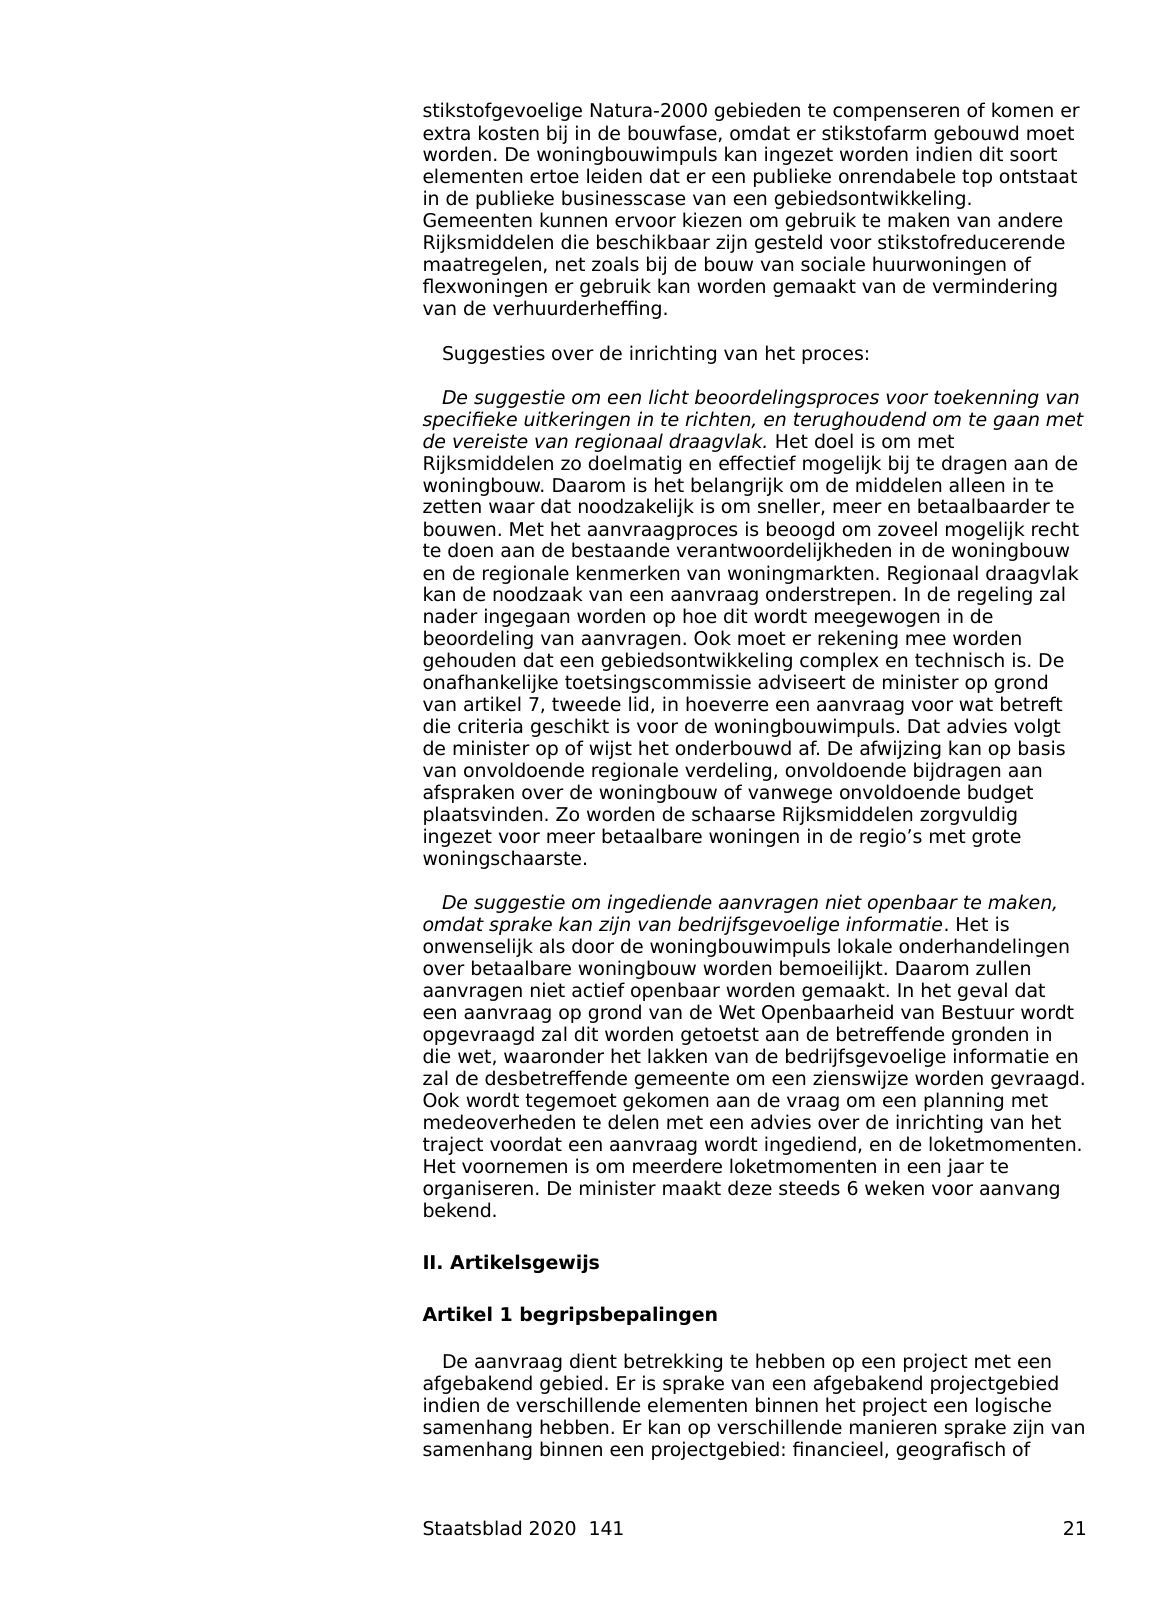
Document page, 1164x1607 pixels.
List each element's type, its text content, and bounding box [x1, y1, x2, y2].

subtitle Artikel 1 begripsbepalingen [422, 1304, 1087, 1326]
subtitle II. Artikelsgewijs [422, 1252, 1087, 1274]
text De suggestie om een licht beoordelingsproces voor toekenning van specifieke uitkeringen in te richten, en terughoudend om te gaan met de vereiste van regionaal draagvlak. Het doel is om met Rijksmiddelen zo doelmatig en effectief mogelijk bij te dragen aan de woningbouw. Daarom is het belangrijk om de middelen alleen in te zetten waar dat noodzakelijk is om sneller, meer en betaalbaarder te bouwen. Met het aanvraagproces is beoogd om zoveel mogelijk recht te doen aan de bestaande verantwoordelijkheden in de woningbouw en de regionale kenmerken van woningmarkten. Regionaal draagvlak kan de noodzaak van een aanvraag onderstrepen. In de regeling zal nader ingegaan worden op hoe dit wordt meegewogen in de beoordeling van aanvragen. Ook moet er rekening mee worden gehouden dat een gebiedsontwikkeling complex en technisch is. De onafhankelijke toetsingscommissie adviseert de minister op grond van artikel 7, tweede lid, in hoeverre een aanvraag voor wat betreft die criteria geschikt is voor de woningbouwimpuls. Dat advies volgt de minister op of wijst het onderbouwd af. De afwijzing kan op basis van onvoldoende regionale verdeling, onvoldoende bijdragen aan afspraken over de woningbouw of vanwege onvoldoende budget plaatsvinden. Zo worden de schaarse Rijksmiddelen zorgvuldig ingezet voor meer betaalbare woningen in de regio’s met grote woningschaarste. [422, 387, 1087, 870]
text Suggesties over de inrichting van het proces: [422, 342, 1087, 364]
text De aanvraag dient betrekking te hebben op een project met een afgebakend gebied. Er is sprake van een afgebakend projectgebied indien de verschillende elementen binnen het project een logische samenhang hebben. Er kan op verschillende manieren sprake zijn van samenhang binnen een projectgebied: financieel, geografisch of [422, 1351, 1087, 1461]
text De suggestie om ingediende aanvragen niet openbaar te maken, omdat sprake kan zijn van bedrijfsgevoelige informatie. Het is onwenselijk als door de woningbouwimpuls lokale onderhandelingen over betaalbare woningbouw worden bemoeilijkt. Daarom zullen aanvragen niet actief openbaar worden gemaakt. In het geval dat een aanvraag op grond van de Wet Openbaarheid van Bestuur wordt opgevraagd zal dit worden getoetst aan de betreffende gronden in die wet, waaronder het lakken van de bedrijfsgevoelige informatie en zal de desbetreffende gemeente om een zienswijze worden gevraagd. Ook wordt tegemoet gekomen aan de vraag om een planning met medeoverheden te delen met een advies over de inrichting van het traject voordat een aanvraag wordt ingediend, en de loketmomenten. Het voornemen is om meerdere loketmomenten in een jaar te organiseren. De minister maakt deze steeds 6 weken voor aanvang bekend. [422, 892, 1087, 1222]
text stikstofgevoelige Natura-2000 gebieden te compenseren of komen er extra kosten bij in de bouwfase, omdat er stikstofarm gebouwd moet worden. De woningbouwimpuls kan ingezet worden indien dit soort elementen ertoe leiden dat er een publieke onrendabele top ontstaat in de publieke businesscase van een gebiedsontwikkeling. Gemeenten kunnen ervoor kiezen om gebruik te maken van andere Rijksmiddelen die beschikbaar zijn gesteld voor stikstofreducerende maatregelen, net zoals bij de bouw van sociale huurwoningen of flexwoningen er gebruik kan worden gemaakt van de vermindering van de verhuurderheffing. [422, 100, 1087, 320]
